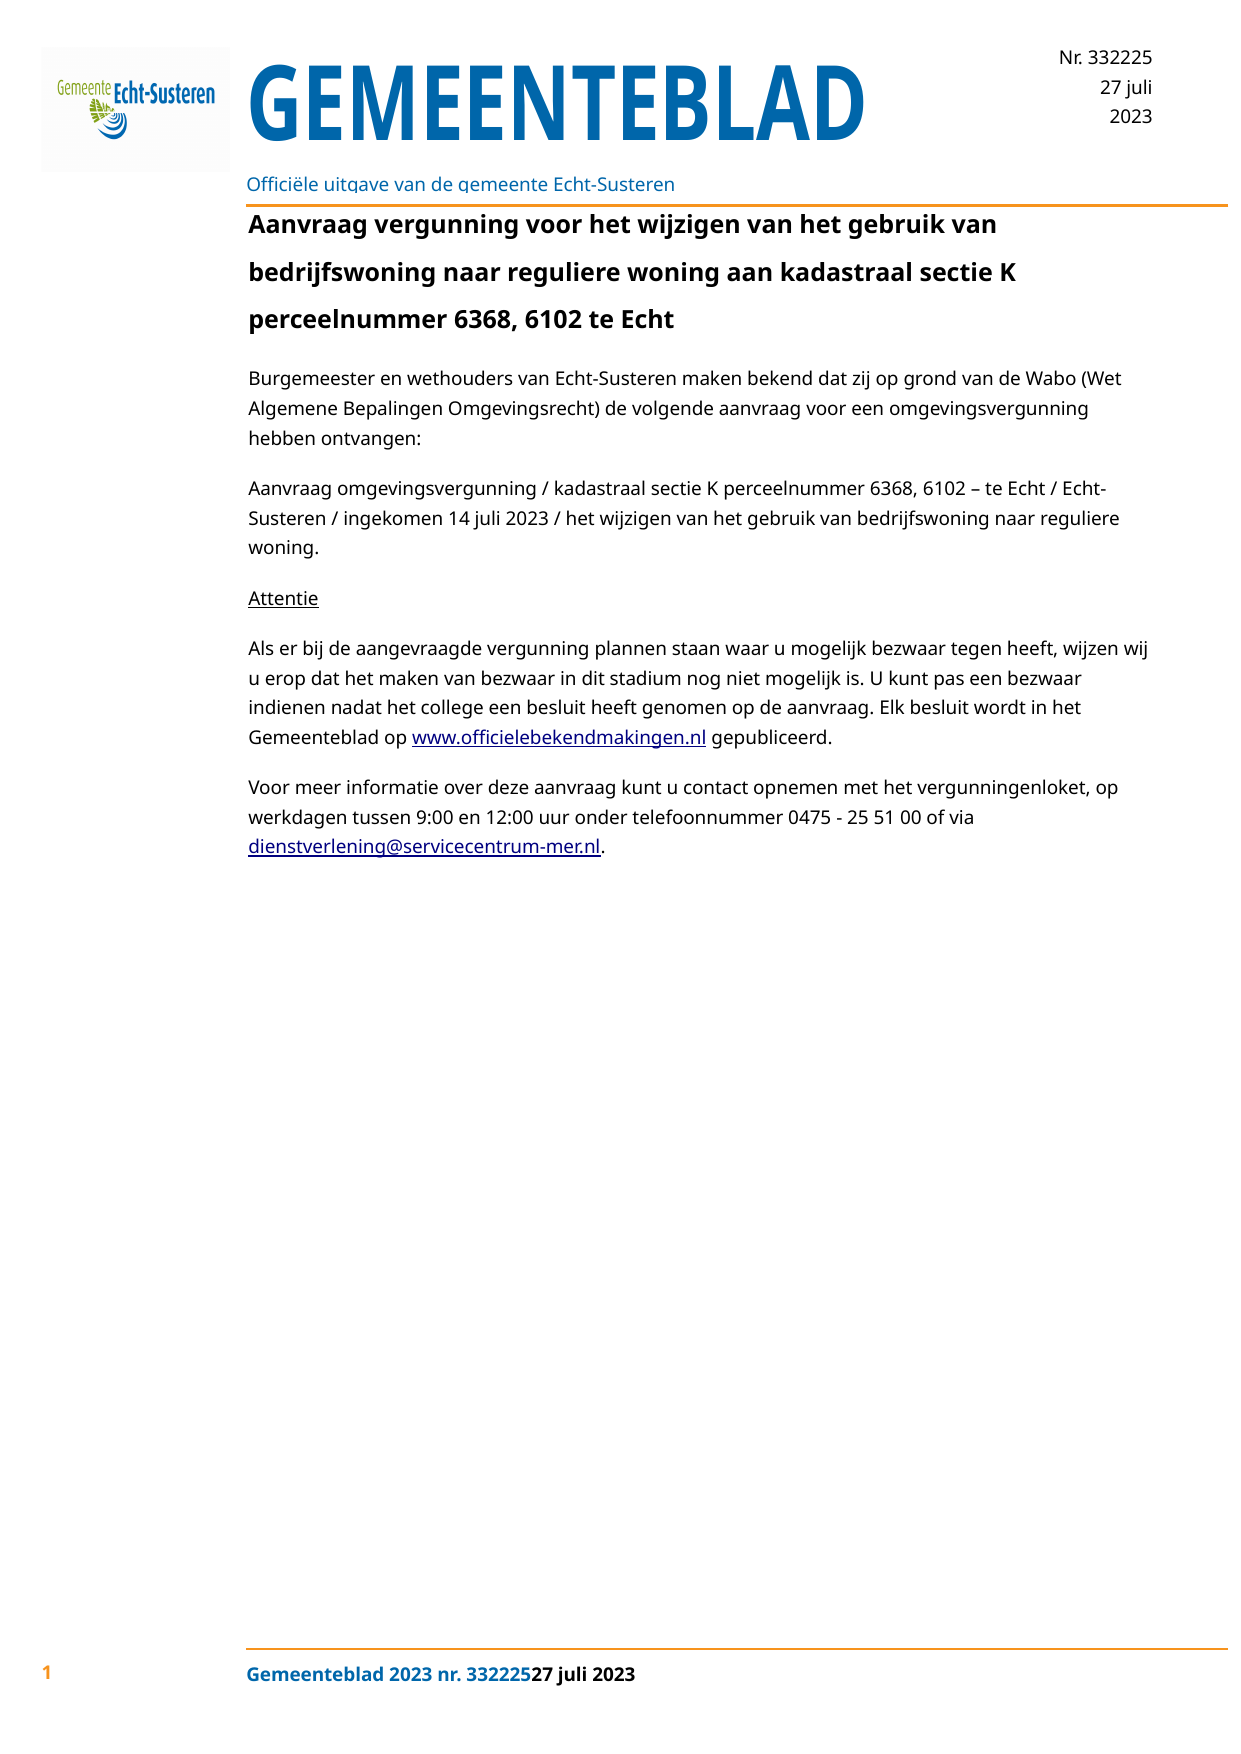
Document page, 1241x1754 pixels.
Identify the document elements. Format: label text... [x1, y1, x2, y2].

text Voor meer informatie over deze aanvraag kunt u contact opnemen met het vergunningenloket, op werkdagen tussen 9:00 en 12:00 uur onder telefoonnummer 0475 - 25 51 00 of via dienstverlening@servicecentrum-mer.nl. [248, 774, 1152, 859]
text Burgemeester en wethouders van Echt-Susteren maken bekend dat zij op grond van de Wabo (Wet Algemene Bepalingen Omgevingsrecht) de volgende aanvraag voor een omgevingsvergunning hebben ontvangen: [248, 366, 1152, 450]
picture [41, 47, 231, 172]
text Aanvraag vergunning voor het wijzigen van het gebruik van bedrijfswoning naar reguliere woning aan kadastraal sectie K perceelnummer 6368, 6102 te Echt [248, 207, 1152, 336]
text Attentie [248, 585, 1152, 610]
text Als er bij de aangevraagde vergunning plannen staan waar u mogelijk bezwaar tegen heeft, wijzen wij u erop dat het maken van bezwaar in dit stadium nog niet mogelijk is. U kunt pas een bezwaar indienen nadat het college een besluit heeft genomen op de aanvraag. Elk besluit wordt in het Gemeenteblad op www.officielebekendmakingen.nl gepubliceerd. [248, 635, 1152, 749]
text Aanvraag omgevingsvergunning / kadastraal sectie K perceelnummer 6368, 6102 – te Echt / Echt-Susteren / ingekomen 14 juli 2023 / het wijzigen van het gebruik van bedrijfswoning naar reguliere woning. [248, 475, 1152, 560]
